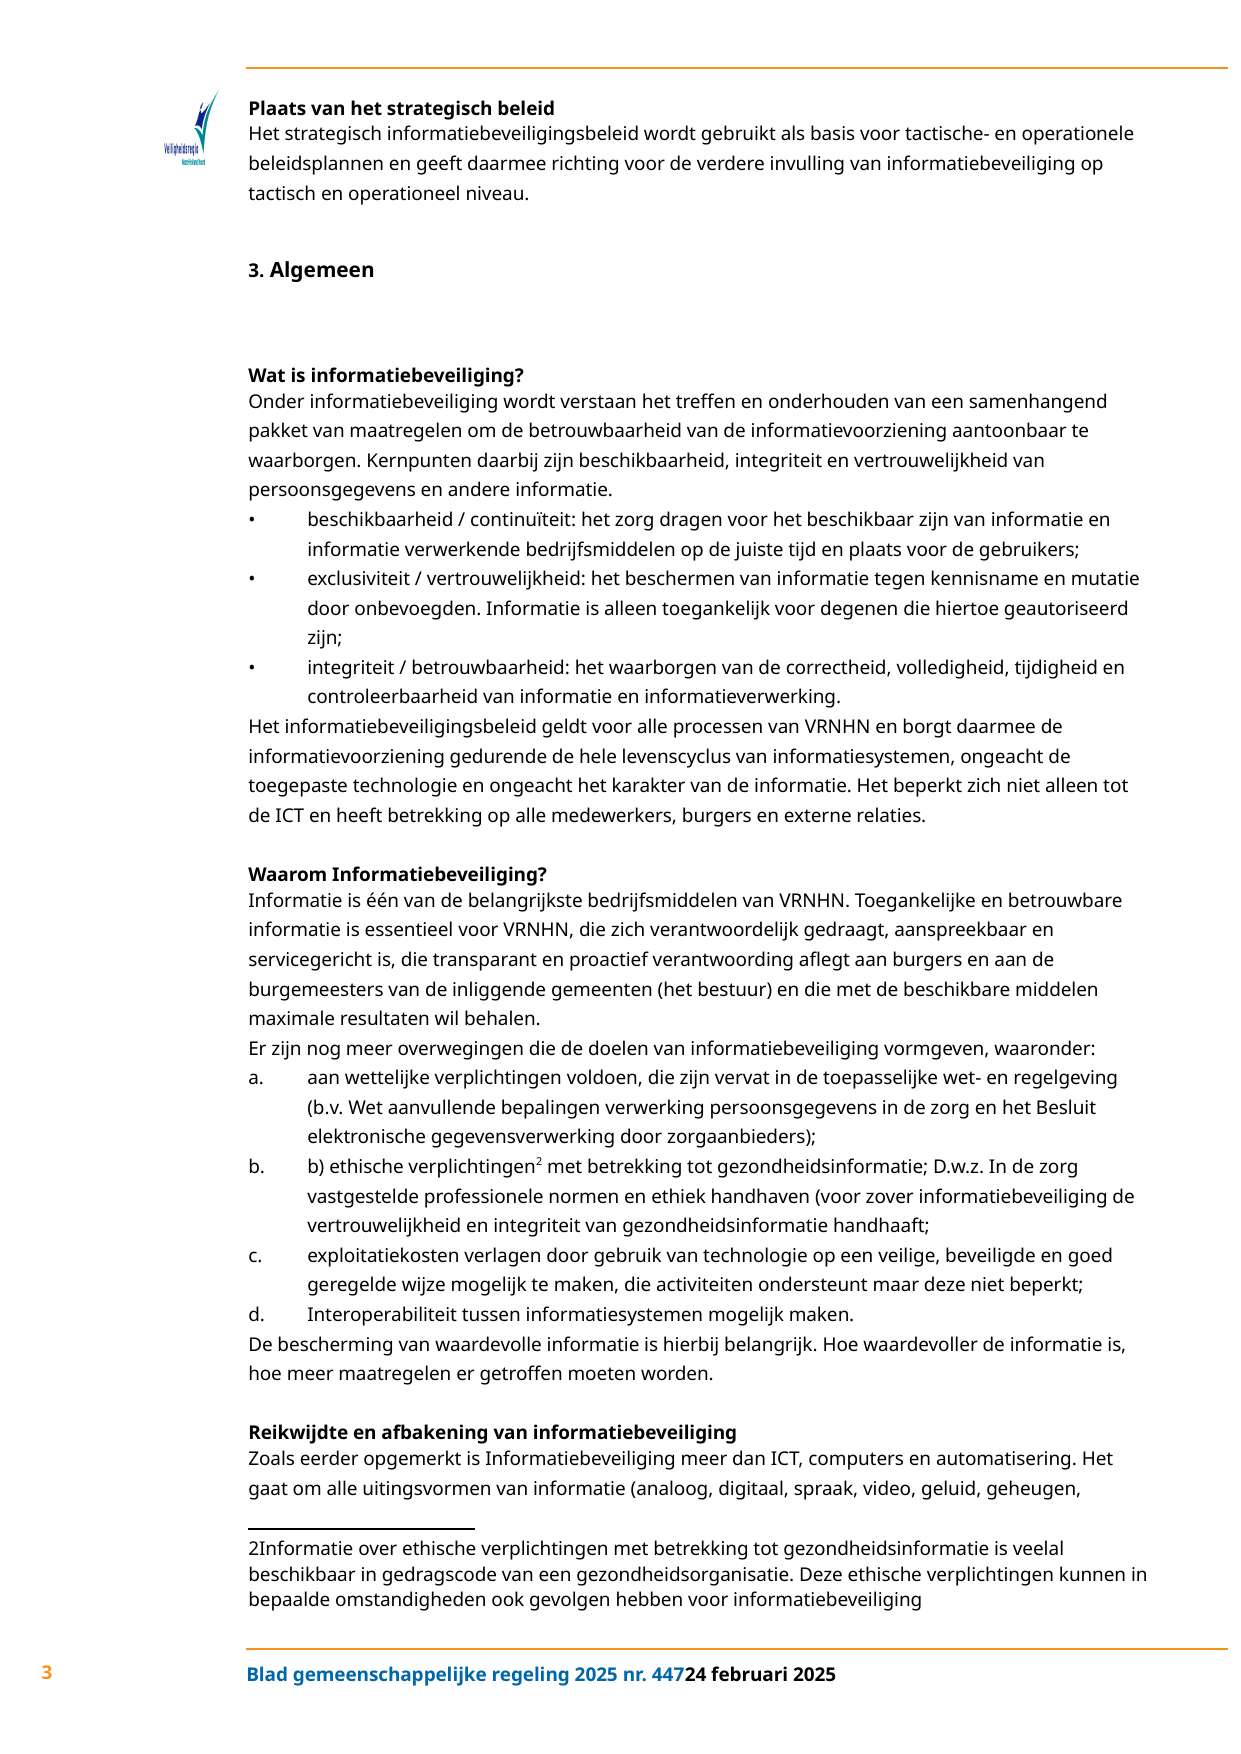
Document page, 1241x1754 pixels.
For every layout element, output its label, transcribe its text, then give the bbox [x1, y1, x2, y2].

list exploitatiekosten verlagen door gebruik van technologie op een veilige, beveiligde en goed geregelde wijze mogelijk te maken, die activiteiten ondersteunt maar deze niet beperkt; [248, 1242, 1152, 1297]
text Informatie is één van de belangrijkste bedrijfsmiddelen van VRNHN. Toegankelijke en betrouwbare informatie is essentieel voor VRNHN, die zich verantwoordelijk gedraagt, aanspreekbaar en servicegericht is, die transparant en proactief verantwoording aflegt aan burgers en aan de burgemeesters van de inliggende gemeenten (het bestuur) en die met de beschikbare middelen maximale resultaten wil behalen. [248, 887, 1152, 1031]
list integriteit / betrouwbaarheid: het waarborgen van de correctheid, volledigheid, tijdigheid en controleerbaarheid van informatie en informatieverwerking. [248, 654, 1152, 709]
text Plaats van het strategisch beleid [248, 95, 1152, 121]
list exclusiviteit / vertrouwelijkheid: het beschermen van informatie tegen kennisname en mutatie door onbevoegden. Informatie is alleen toegankelijk voor degenen die hiertoe geautoriseerd zijn; [248, 565, 1152, 650]
text Er zijn nog meer overwegingen die de doelen van informatiebeveiliging vormgeven, waaronder: [248, 1035, 1152, 1061]
text Reikwijdte en afbakening van informatiebeveiliging [248, 1419, 1152, 1445]
text Wat is informatiebeveiliging? [248, 362, 1152, 388]
text 3. Algemeen [248, 255, 1152, 283]
text Het informatiebeveiligingsbeleid geldt voor alle processen van VRNHN en borgt daarmee de informatievoorziening gedurende de hele levenscyclus van informatiesystemen, ongeacht de toegepaste technologie en ongeacht het karakter van de informatie. Het beperkt zich niet alleen tot de ICT en heeft betrekking op alle medewerkers, burgers en externe relaties. [248, 713, 1152, 828]
text De bescherming van waardevolle informatie is hierbij belangrijk. Hoe waardevoller de informatie is, hoe meer maatregelen er getroffen moeten worden. [248, 1331, 1152, 1386]
text Onder informatiebeveiliging wordt verstaan het treffen en onderhouden van een samenhangend pakket van maatregelen om de betrouwbaarheid van de informatievoorziening aantoonbaar te waarborgen. Kernpunten daarbij zijn beschikbaarheid, integriteit en vertrouwelijkheid van persoonsgegevens en andere informatie. [248, 388, 1152, 502]
text Zoals eerder opgemerkt is Informatiebeveiliging meer dan ICT, computers en automatisering. Het gaat om alle uitingsvormen van informatie (analoog, digitaal, spraak, video, geluid, geheugen, [248, 1445, 1152, 1501]
list aan wettelijke verplichtingen voldoen, die zijn vervat in de toepasselijke wet- en regelgeving (b.v. Wet aanvullende bepalingen verwerking persoonsgegevens in de zorg en het Besluit elektronische gegevensverwerking door zorgaanbieders); [248, 1064, 1152, 1149]
text Het strategisch informatiebeveiligingsbeleid wordt gebruikt als basis voor tactische- en operationele beleidsplannen en geeft daarmee richting voor de verdere invulling van informatiebeveiliging op tactisch en operationeel niveau. [248, 121, 1152, 205]
list Informatie over ethische verplichtingen met betrekking tot gezondheidsinformatie is veelal beschikbaar in gedragscode van een gezondheidsorganisatie. Deze ethische verplichtingen kunnen in bepaalde omstandigheden ook gevolgen hebben voor informatiebeveiliging [248, 1535, 1152, 1612]
list b) ethische verplichtingen met betrekking tot gezondheidsinformatie; D.w.z. In de zorg vastgestelde professionele normen en ethiek handhaven (voor zover informatiebeveiliging de vertrouwelijkheid en integriteit van gezondheidsinformatie handhaaft; [248, 1153, 1152, 1238]
picture [41, 47, 231, 172]
list beschikbaarheid / continuïteit: het zorg dragen voor het beschikbaar zijn van informatie en informatie verwerkende bedrijfsmiddelen op de juiste tijd en plaats voor de gebruikers; [248, 506, 1152, 562]
text Waarom Informatiebeveiliging? [248, 861, 1152, 887]
list Interoperabiliteit tussen informatiesystemen mogelijk maken. [248, 1301, 1152, 1327]
